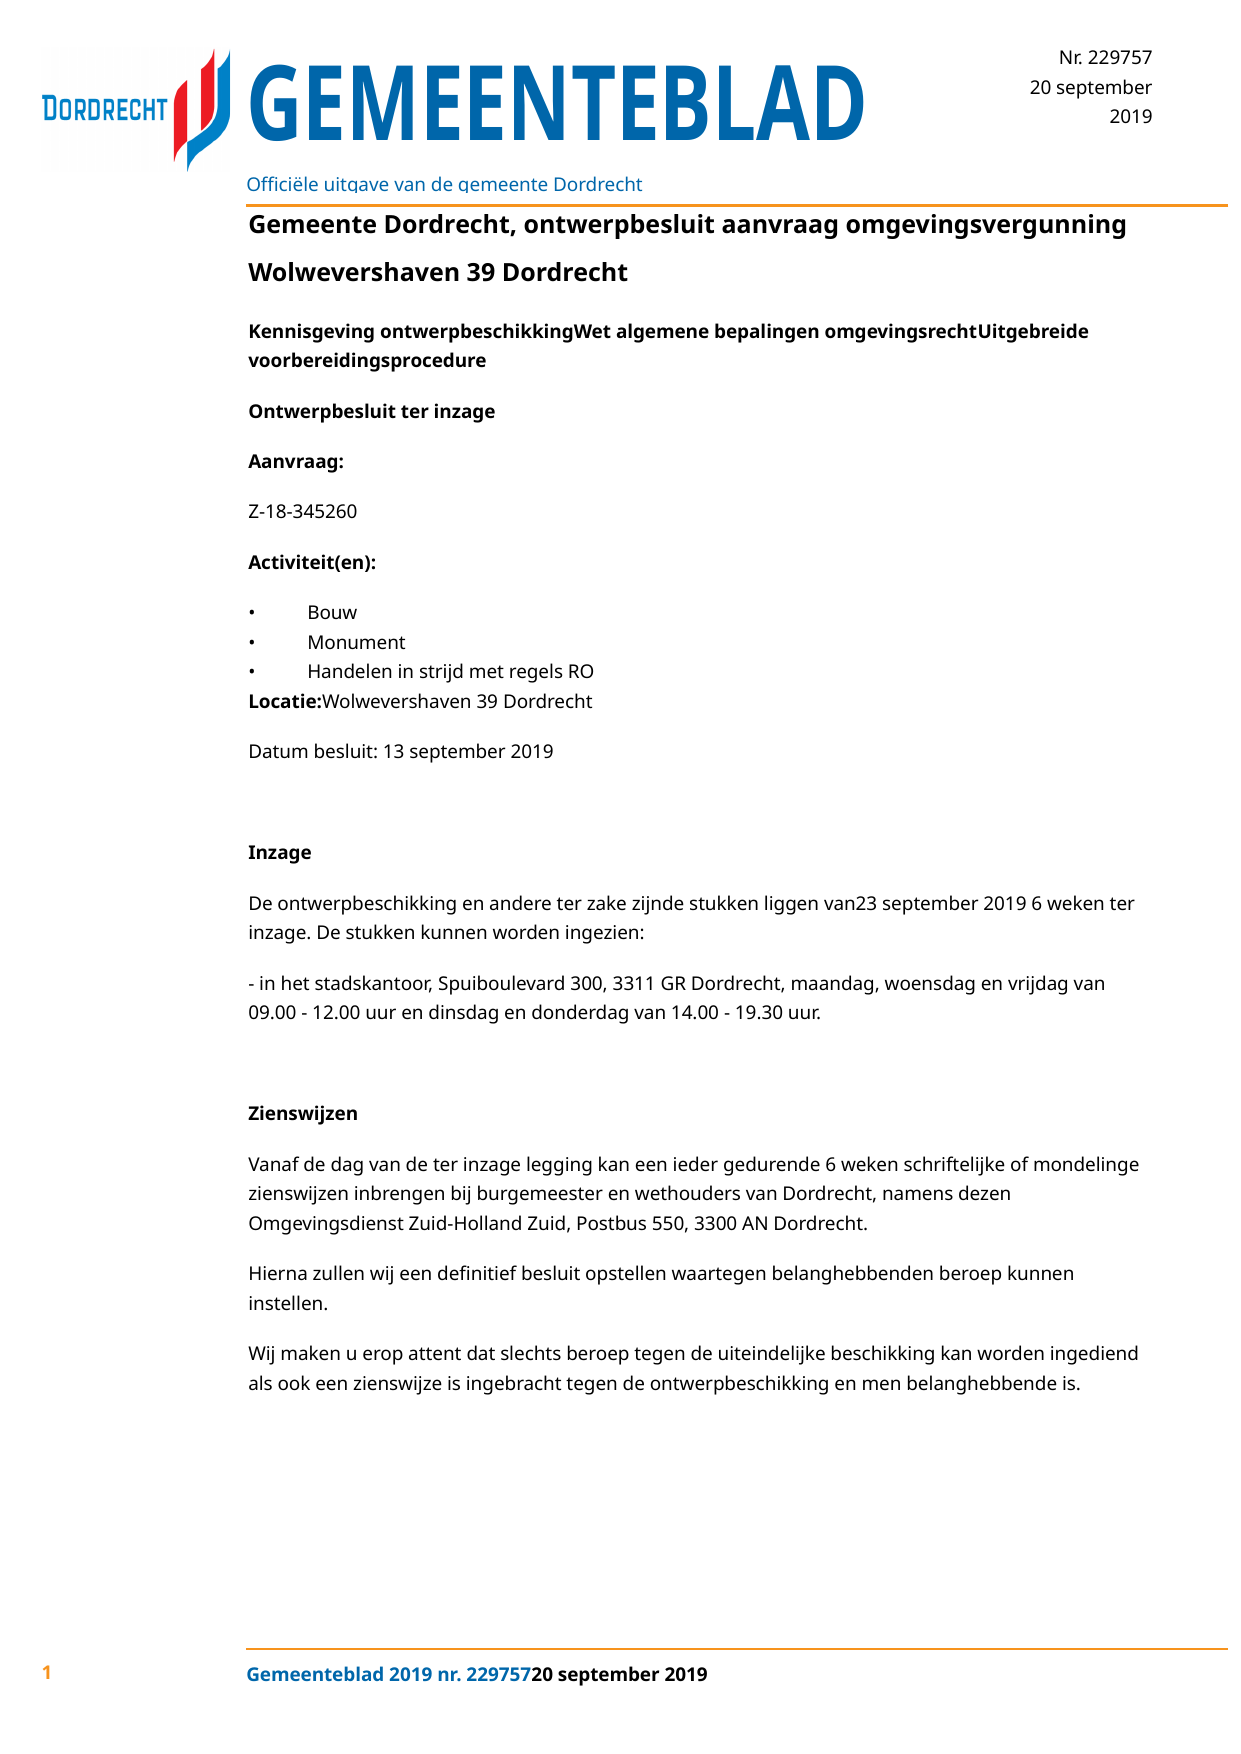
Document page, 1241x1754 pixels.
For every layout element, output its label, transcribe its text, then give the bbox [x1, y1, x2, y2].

list Monument [248, 629, 1152, 655]
text - in het stadskantoor, Spuiboulevard 300, 3311 GR Dordrecht, maandag, woensdag en vrijdag van 09.00 - 12.00 uur en dinsdag en donderdag van 14.00 - 19.30 uur. [248, 970, 1152, 1025]
text De ontwerpbeschikking en andere ter zake zijnde stukken liggen van23 september 2019 6 weken ter inzage. De stukken kunnen worden ingezien: [248, 890, 1152, 945]
text Hierna zullen wij een definitief besluit opstellen waartegen belanghebbenden beroep kunnen instellen. [248, 1260, 1152, 1316]
text Zienswijzen [248, 1100, 1152, 1126]
text Ontwerpbesluit ter inzage [248, 398, 1152, 424]
text Vanaf de dag van de ter inzage legging kan een ieder gedurende 6 weken schriftelijke of mondelinge zienswijzen inbrengen bij burgemeester en wethouders van Dordrecht, namens dezen Omgevingsdienst Zuid-Holland Zuid, Postbus 550, 3300 AN Dordrecht. [248, 1151, 1152, 1236]
text Inzage [248, 839, 1152, 865]
text Gemeente Dordrecht, ontwerpbesluit aanvraag omgevingsvergunning Wolwevershaven 39 Dordrecht [248, 207, 1152, 288]
text Z-18-345260 [248, 499, 1152, 524]
text Locatie:Wolwevershaven 39 Dordrecht [248, 688, 1152, 714]
text Kennisgeving ontwerpbeschikkingWet algemene bepalingen omgevingsrechtUitgebreide voorbereidingsprocedure [248, 318, 1152, 373]
list Handelen in strijd met regels RO [248, 659, 1152, 684]
picture [41, 47, 231, 172]
list Bouw [248, 599, 1152, 625]
text Datum besluit: 13 september 2019 [248, 739, 1152, 764]
text Aanvraag: [248, 448, 1152, 474]
text Wij maken u erop attent dat slechts beroep tegen de uiteindelijke beschikking kan worden ingediend als ook een zienswijze is ingebracht tegen de ontwerpbeschikking en men belanghebbende is. [248, 1340, 1152, 1396]
text Activiteit(en): [248, 549, 1152, 575]
